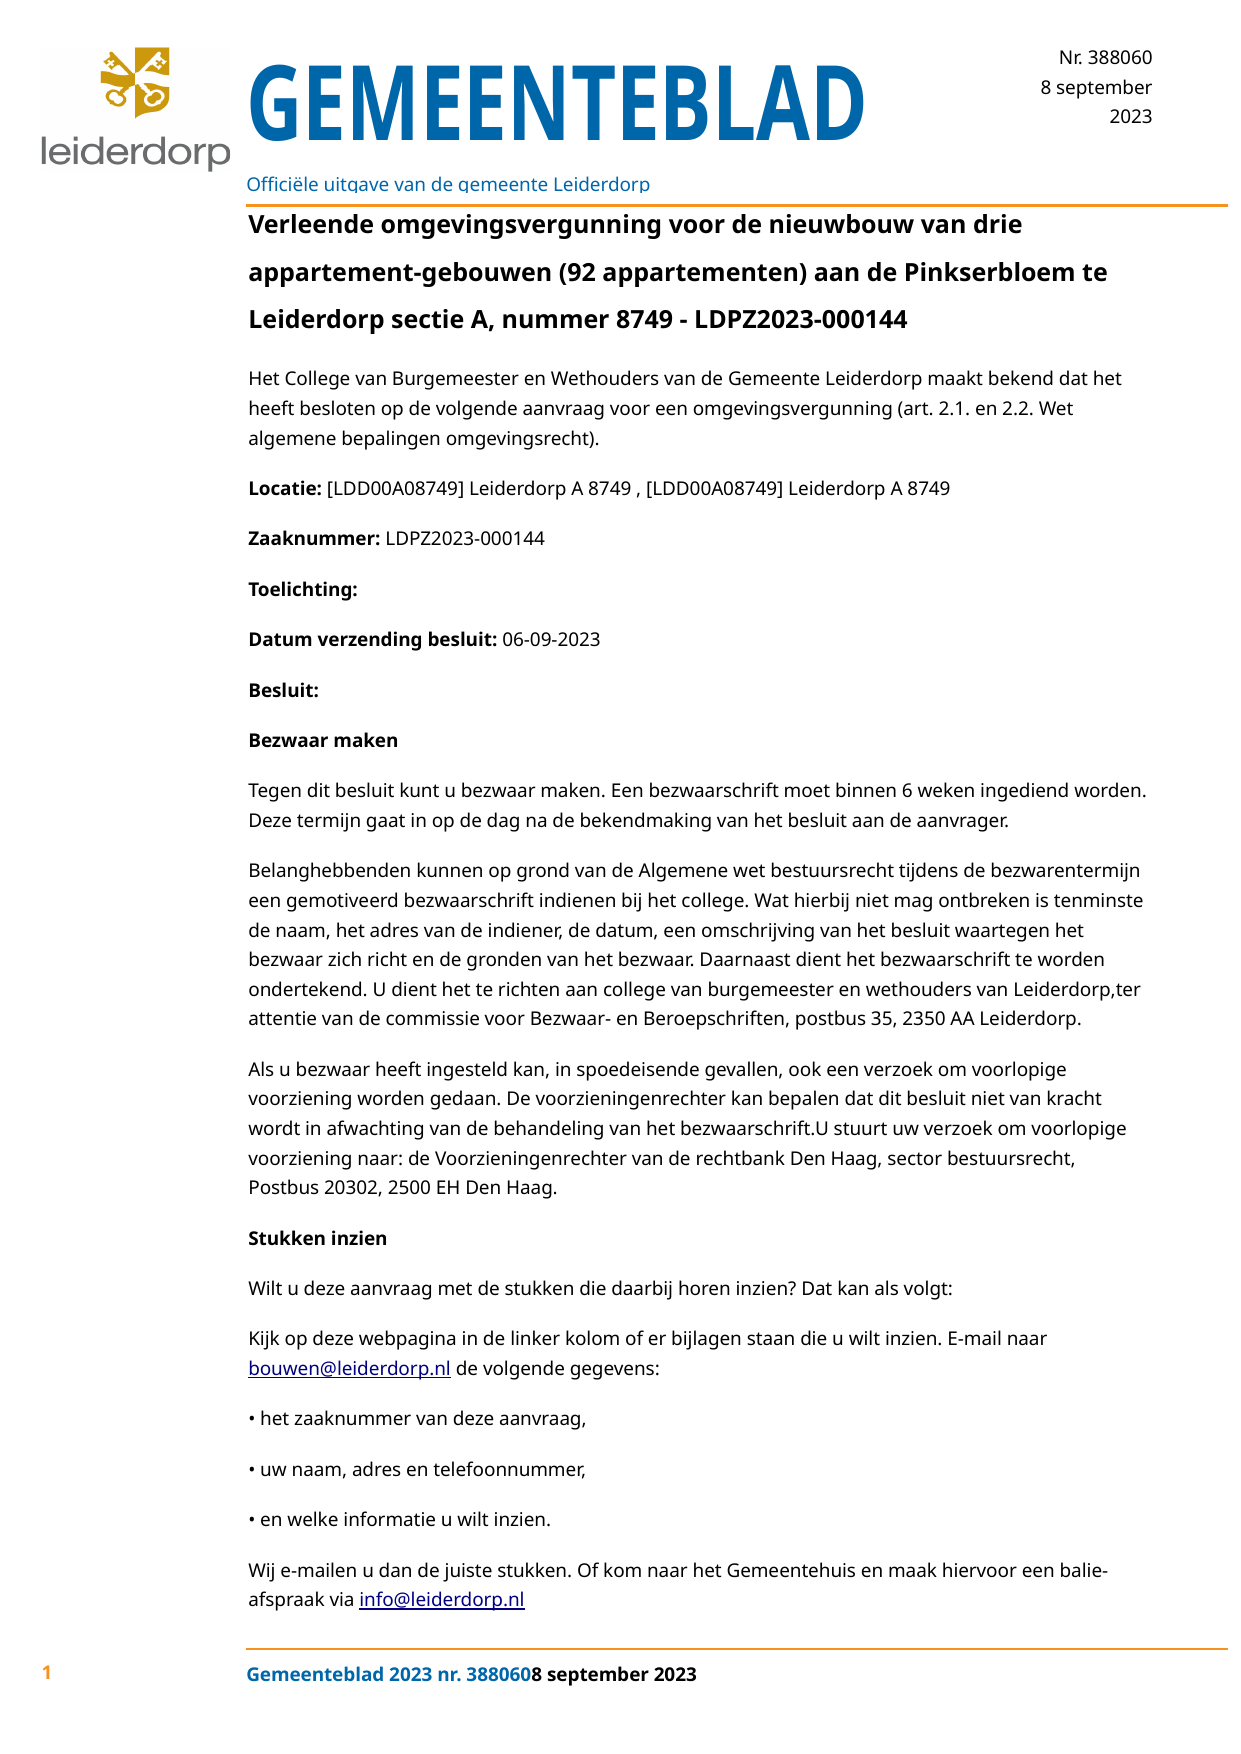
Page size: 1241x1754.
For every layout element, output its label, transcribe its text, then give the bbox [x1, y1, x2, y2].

text Bezwaar maken [248, 727, 1152, 753]
text Als u bezwaar heeft ingesteld kan, in spoedeisende gevallen, ook een verzoek om voorlopige voorziening worden gedaan. De voorzieningenrechter kan bepalen dat dit besluit niet van kracht wordt in afwachting van de behandeling van het bezwaarschrift.U stuurt uw verzoek om voorlopige voorziening naar: de Voorzieningenrechter van de rechtbank Den Haag, sector bestuursrecht, Postbus 20302, 2500 EH Den Haag. [248, 1056, 1152, 1200]
text Stukken inzien [248, 1225, 1152, 1250]
text • uw naam, adres en telefoonnummer, [248, 1456, 1152, 1482]
text Kijk op deze webpagina in de linker kolom of er bijlagen staan die u wilt inzien. E-mail naar bouwen@leiderdorp.nl de volgende gegevens: [248, 1326, 1152, 1381]
text Tegen dit besluit kunt u bezwaar maken. Een bezwaarschrift moet binnen 6 weken ingediend worden. Deze termijn gaat in op de dag na de bekendmaking van het besluit aan de aanvrager. [248, 778, 1152, 833]
text Zaaknummer: LDPZ2023-000144 [248, 526, 1152, 551]
text • en welke informatie u wilt inzien. [248, 1506, 1152, 1532]
text • het zaaknummer van deze aanvraag, [248, 1406, 1152, 1431]
text Belanghebbenden kunnen op grond van de Algemene wet bestuursrecht tijdens de bezwarentermijn een gemotiveerd bezwaarschrift indienen bij het college. Wat hierbij niet mag ontbreken is tenminste de naam, het adres van de indiener, de datum, een omschrijving van het besluit waartegen het bezwaar zich richt en de gronden van het bezwaar. Daarnaast dient het bezwaarschrift te worden ondertekend. U dient het te richten aan college van burgemeester en wethouders van Leiderdorp,ter attentie van de commissie voor Bezwaar- en Beroepschriften, postbus 35, 2350 AA Leiderdorp. [248, 858, 1152, 1031]
text Wij e-mailen u dan de juiste stukken. Of kom naar het Gemeentehuis en maak hiervoor een balie-afspraak via info@leiderdorp.nl [248, 1557, 1152, 1612]
picture [41, 47, 231, 172]
text Verleende omgevingsvergunning voor de nieuwbouw van drie appartement-gebouwen (92 appartementen) aan de Pinkserbloem te Leiderdorp sectie A, nummer 8749 - LDPZ2023-000144 [248, 207, 1152, 336]
text Locatie: [LDD00A08749] Leiderdorp A 8749 , [LDD00A08749] Leiderdorp A 8749 [248, 475, 1152, 501]
text Toelichting: [248, 576, 1152, 602]
text Besluit: [248, 677, 1152, 702]
text Het College van Burgemeester en Wethouders van de Gemeente Leiderdorp maakt bekend dat het heeft besloten op de volgende aanvraag voor een omgevingsvergunning (art. 2.1. en 2.2. Wet algemene bepalingen omgevingsrecht). [248, 366, 1152, 450]
text Datum verzending besluit: 06-09-2023 [248, 626, 1152, 652]
text Wilt u deze aanvraag met de stukken die daarbij horen inzien? Dat kan als volgt: [248, 1275, 1152, 1301]
